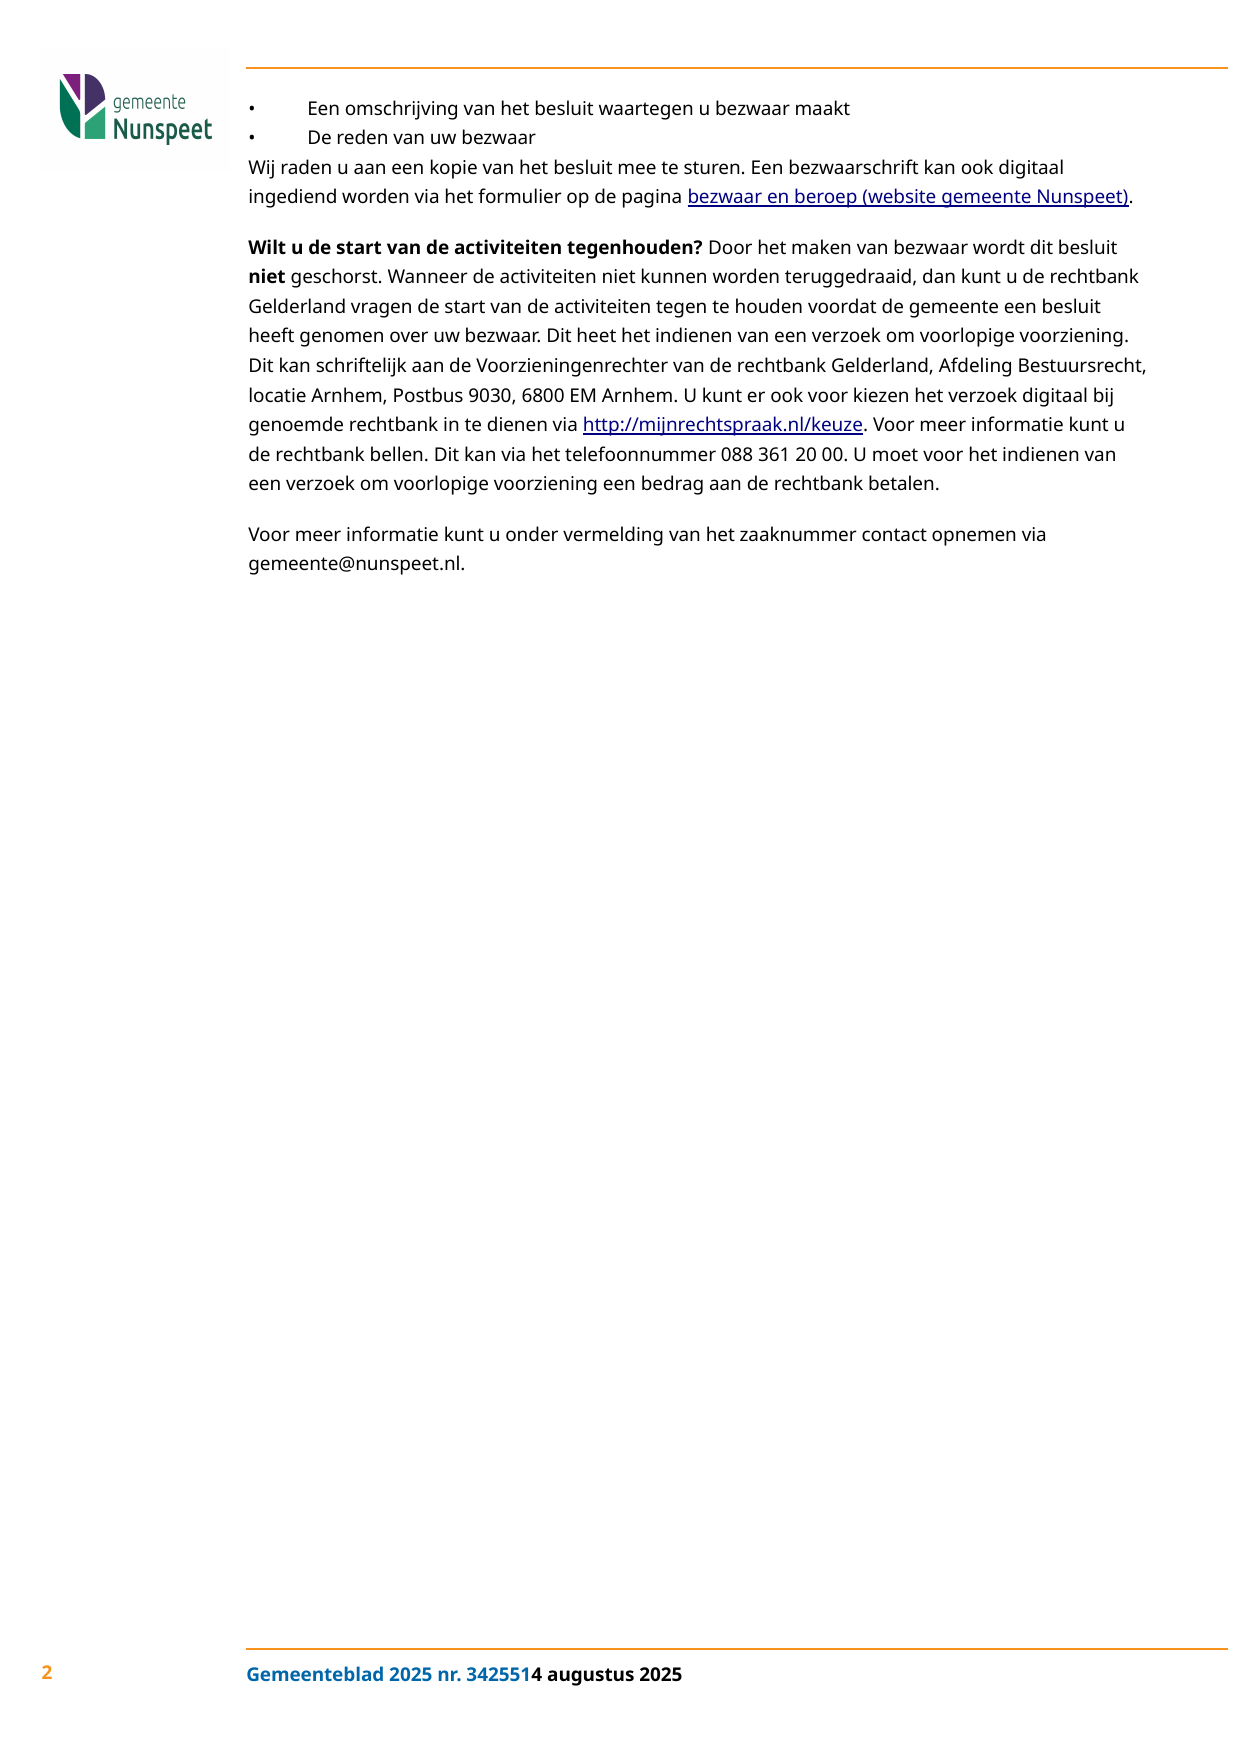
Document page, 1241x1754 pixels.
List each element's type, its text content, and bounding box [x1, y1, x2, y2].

text Wilt u de start van de activiteiten tegenhouden? Door het maken van bezwaar wordt dit besluit niet geschorst. Wanneer de activiteiten niet kunnen worden teruggedraaid, dan kunt u de rechtbank Gelderland vragen de start van de activiteiten tegen te houden voordat de gemeente een besluit heeft genomen over uw bezwaar. Dit heet het indienen van een verzoek om voorlopige voorziening. Dit kan schriftelijk aan de Voorzieningenrechter van de rechtbank Gelderland, Afdeling Bestuursrecht, locatie Arnhem, Postbus 9030, 6800 EM Arnhem. U kunt er ook voor kiezen het verzoek digitaal bij genoemde rechtbank in te dienen via http://mijnrechtspraak.nl/keuze. Voor meer informatie kunt u de rechtbank bellen. Dit kan via het telefoonnummer 088 361 20 00. U moet voor het indienen van een verzoek om voorlopige voorziening een bedrag aan de rechtbank betalen. [248, 234, 1152, 496]
picture [41, 47, 231, 172]
list De reden van uw bezwaar [248, 124, 1152, 150]
text Voor meer informatie kunt u onder vermelding van het zaaknummer contact opnemen via gemeente@nunspeet.nl. [248, 521, 1152, 576]
list Een omschrijving van het besluit waartegen u bezwaar maakt [248, 95, 1152, 121]
text Wij raden u aan een kopie van het besluit mee te sturen. Een bezwaarschrift kan ook digitaal ingediend worden via het formulier op de pagina bezwaar en beroep (website gemeente Nunspeet). [248, 154, 1152, 209]
